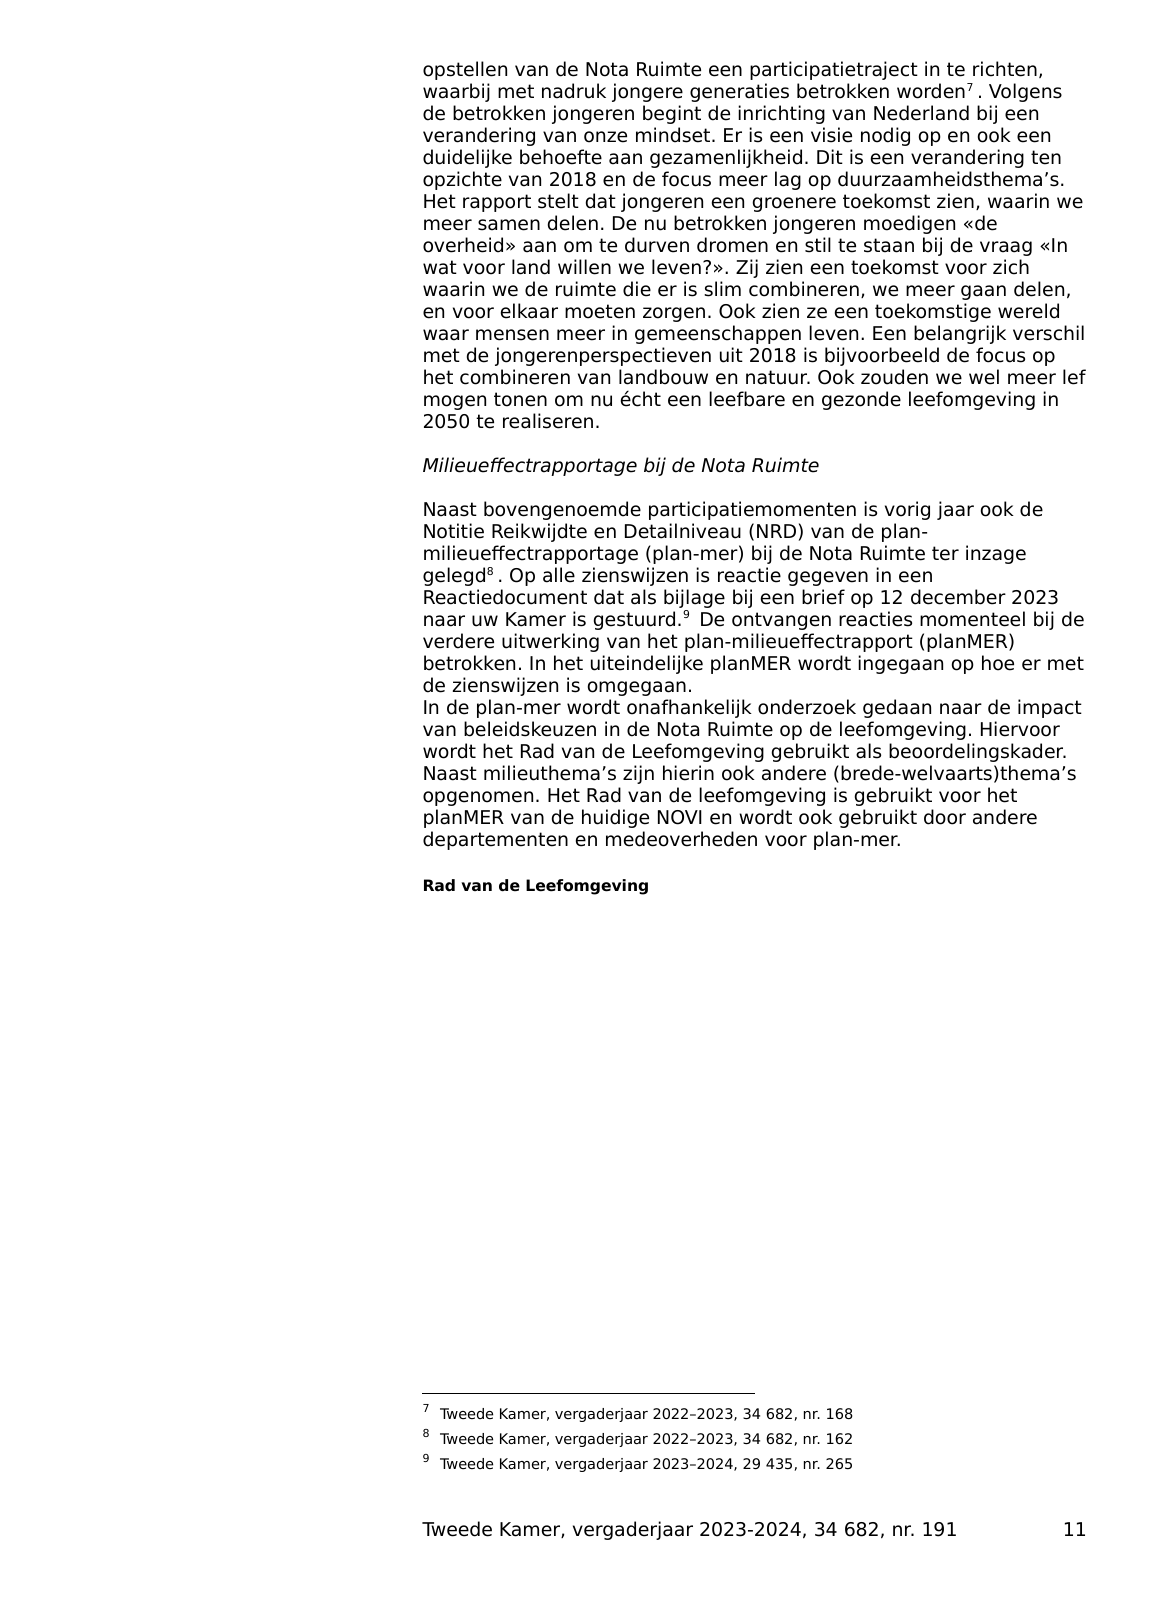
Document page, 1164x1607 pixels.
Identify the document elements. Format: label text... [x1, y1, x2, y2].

subtitle Milieueffectrapportage bij de Nota Ruimte [422, 455, 1087, 477]
text Tweede Kamer, vergaderjaar 2022–2023, 34 682, nr. 162 [422, 1427, 1087, 1449]
text opstellen van de Nota Ruimte een participatietraject in te richten, waarbij met nadruk jongere generaties betrokken worden. Volgens de betrokken jongeren begint de inrichting van Nederland bij een verandering van onze mindset. Er is een visie nodig op en ook een duidelijke behoefte aan gezamenlijkheid. Dit is een verandering ten opzichte van 2018 en de focus meer lag op duurzaamheidsthema’s. Het rapport stelt dat jongeren een groenere toekomst zien, waarin we meer samen delen. De nu betrokken jongeren moedigen «de overheid» aan om te durven dromen en stil te staan bij de vraag «In wat voor land willen we leven?». Zij zien een toekomst voor zich waarin we de ruimte die er is slim combineren, we meer gaan delen, en voor elkaar moeten zorgen. Ook zien ze een toekomstige wereld waar mensen meer in gemeenschappen leven. Een belangrijk verschil met de jongerenperspectieven uit 2018 is bijvoorbeeld de focus op het combineren van landbouw en natuur. Ook zouden we wel meer lef mogen tonen om nu écht een leefbare en gezonde leefomgeving in 2050 te realiseren. [422, 59, 1087, 433]
text Tweede Kamer, vergaderjaar 2023–2024, 29 435, nr. 265 [422, 1452, 1087, 1474]
text Tweede Kamer, vergaderjaar 2022–2023, 34 682, nr. 168 [422, 1402, 1087, 1424]
text Naast bovengenoemde participatiemomenten is vorig jaar ook de Notitie Reikwijdte en Detailniveau (NRD) van de plan-milieueffectrapportage (plan-mer) bij de Nota Ruimte ter inzage gelegd. Op alle zienswijzen is reactie gegeven in een Reactiedocument dat als bijlage bij een brief op 12 december 2023 naar uw Kamer is gestuurd. De ontvangen reacties momenteel bij de verdere uitwerking van het plan-milieueffectrapport (planMER) betrokken. In het uiteindelijke planMER wordt ingegaan op hoe er met de zienswijzen is omgegaan. [422, 499, 1087, 697]
text In de plan-mer wordt onafhankelijk onderzoek gedaan naar de impact van beleidskeuzen in de Nota Ruimte op de leefomgeving. Hiervoor wordt het Rad van de Leefomgeving gebruikt als beoordelingskader. Naast milieuthema’s zijn hierin ook andere (brede-welvaarts)thema’s opgenomen. Het Rad van de leefomgeving is gebruikt voor het planMER van de huidige NOVI en wordt ook gebruikt door andere departementen en medeoverheden voor plan-mer. [422, 697, 1087, 851]
text Rad van de Leefomgeving [422, 877, 995, 895]
